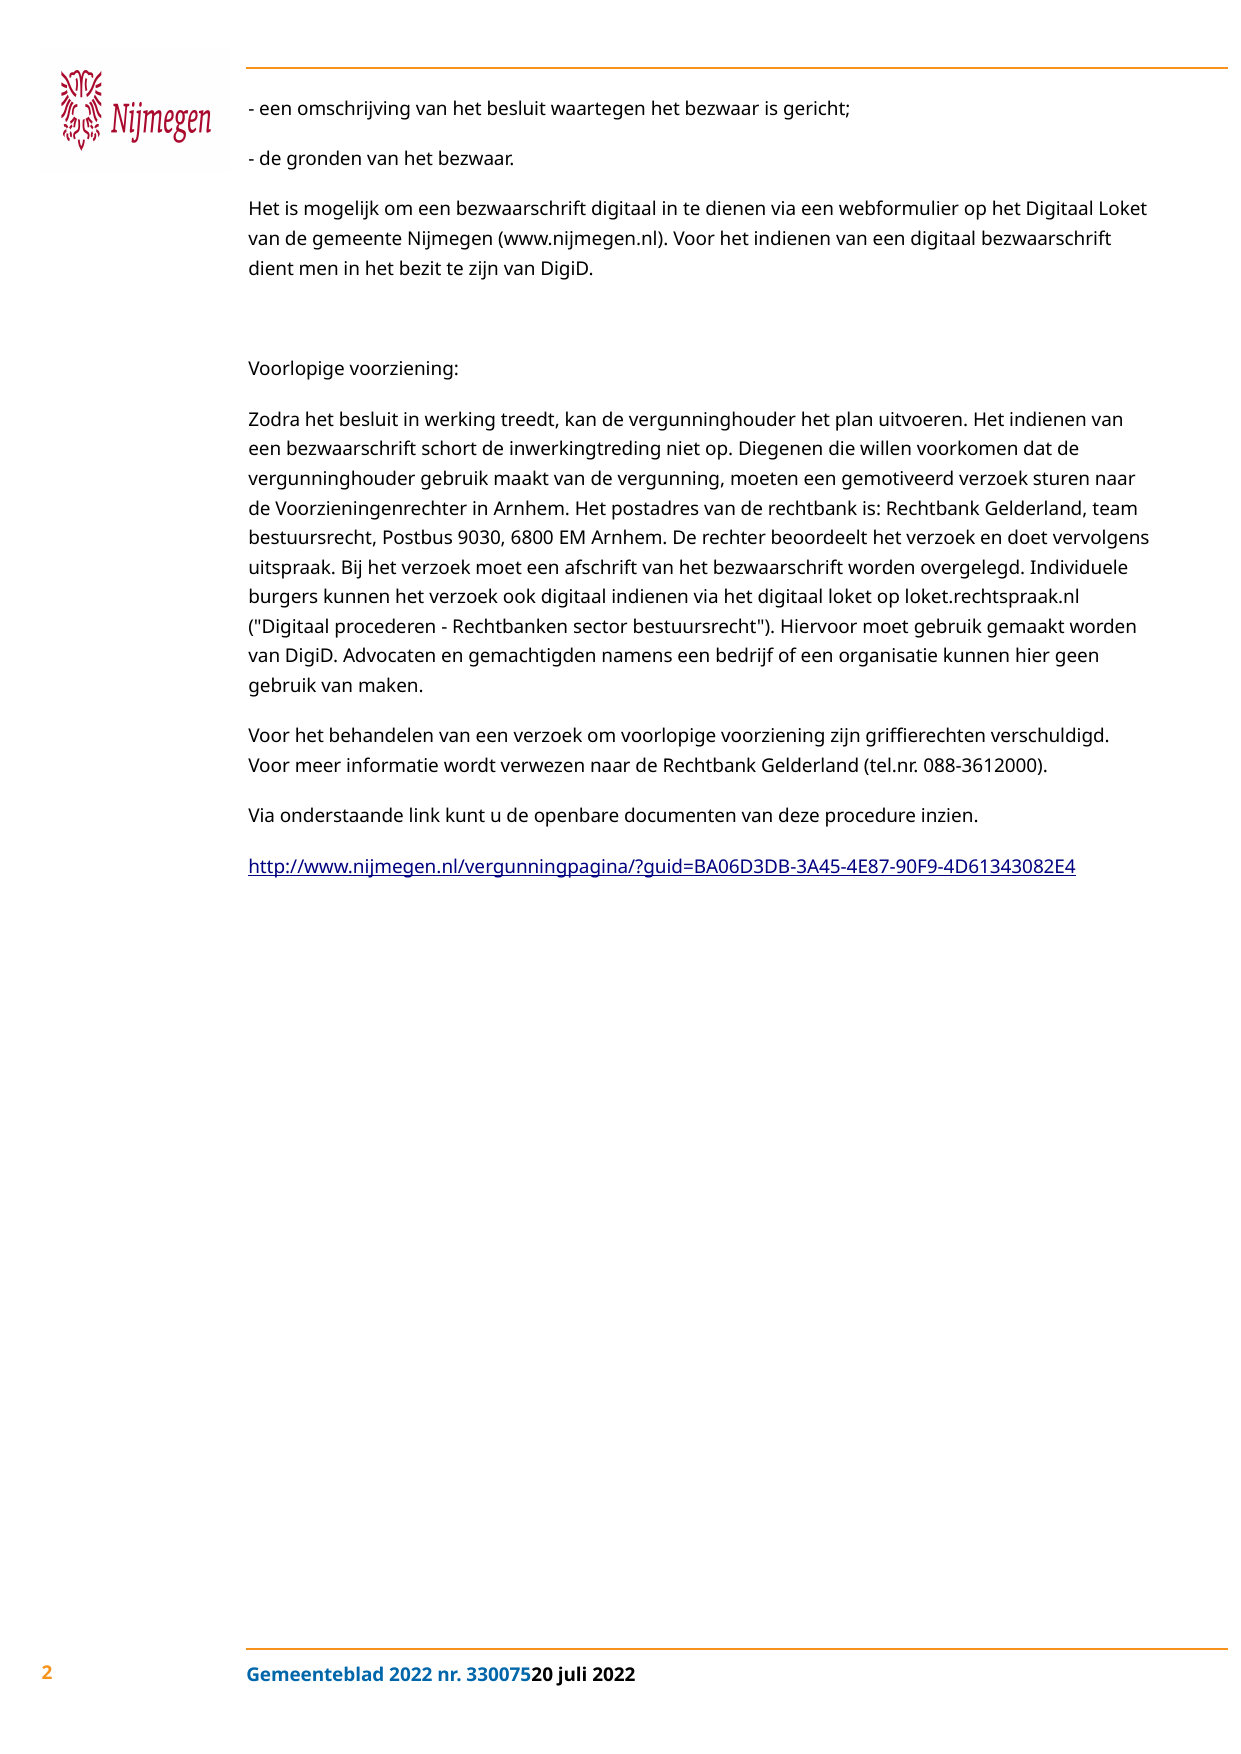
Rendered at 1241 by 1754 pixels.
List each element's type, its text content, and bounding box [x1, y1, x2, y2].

text Voorlopige voorziening: [248, 356, 1152, 381]
text Zodra het besluit in werking treedt, kan de vergunninghouder het plan uitvoeren. Het indienen van een bezwaarschrift schort de inwerkingtreding niet op. Diegenen die willen voorkomen dat de vergunninghouder gebruik maakt van de vergunning, moeten een gemotiveerd verzoek sturen naar de Voorzieningenrechter in Arnhem. Het postadres van de rechtbank is: Rechtbank Gelderland, team bestuursrecht, Postbus 9030, 6800 EM Arnhem. De rechter beoordeelt het verzoek en doet vervolgens uitspraak. Bij het verzoek moet een afschrift van het bezwaarschrift worden overgelegd. Individuele burgers kunnen het verzoek ook digitaal indienen via het digitaal loket op loket.rechtspraak.nl ("Digitaal procederen - Rechtbanken sector bestuursrecht"). Hiervoor moet gebruik gemaakt worden van DigiD. Advocaten en gemachtigden namens een bedrijf of een organisatie kunnen hier geen gebruik van maken. [248, 406, 1152, 698]
text Voor het behandelen van een verzoek om voorlopige voorziening zijn griffierechten verschuldigd. Voor meer informatie wordt verwezen naar de Rechtbank Gelderland (tel.nr. 088-3612000). [248, 723, 1152, 778]
picture [41, 47, 231, 172]
text Via onderstaande link kunt u de openbare documenten van deze procedure inzien. [248, 803, 1152, 828]
text - een omschrijving van het besluit waartegen het bezwaar is gericht; [248, 95, 1152, 121]
text - de gronden van het bezwaar. [248, 145, 1152, 171]
text Het is mogelijk om een bezwaarschrift digitaal in te dienen via een webformulier op het Digitaal Loket van de gemeente Nijmegen (www.nijmegen.nl). Voor het indienen van een digitaal bezwaarschrift dient men in het bezit te zijn van DigiD. [248, 196, 1152, 281]
text http://www.nijmegen.nl/vergunningpagina/?guid=BA06D3DB-3A45-4E87-90F9-4D61343082E4 [248, 853, 1152, 879]
